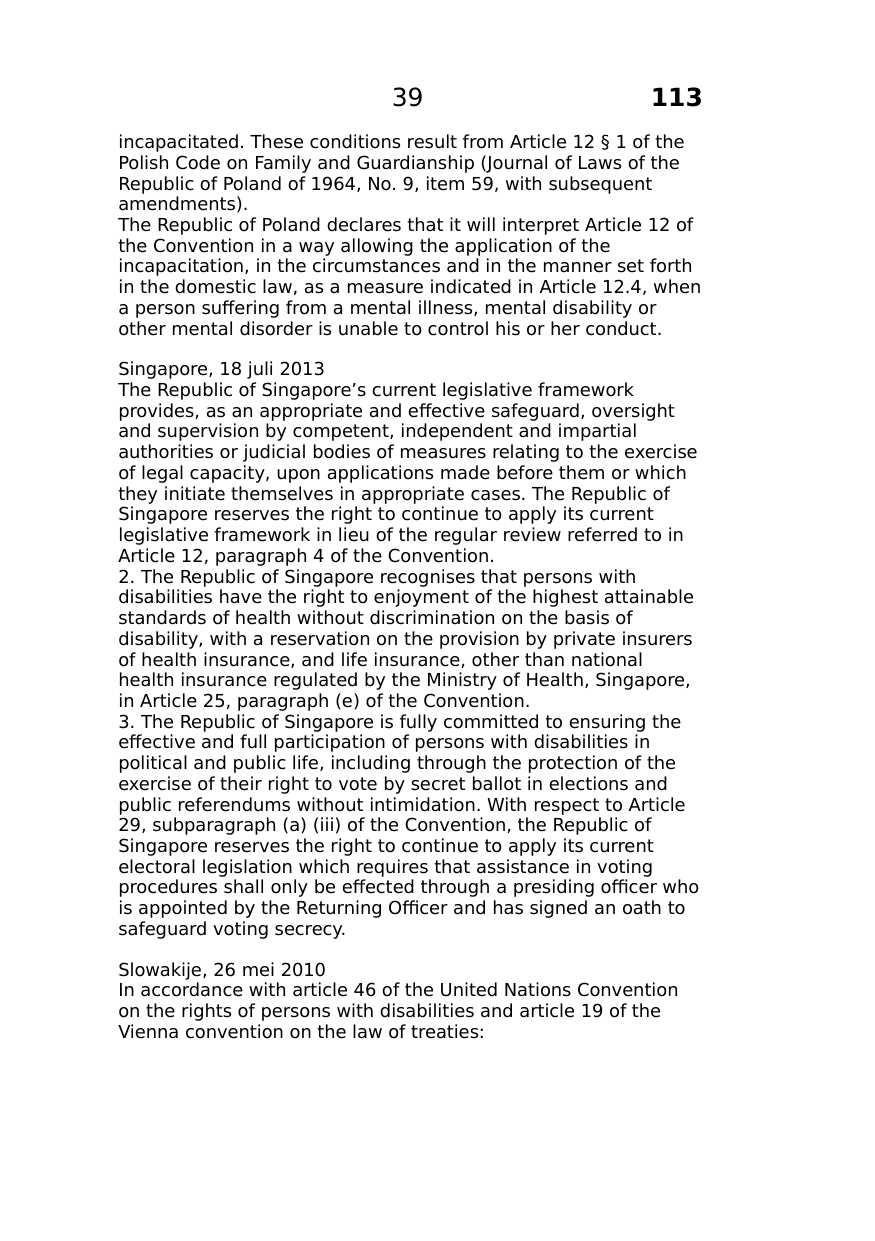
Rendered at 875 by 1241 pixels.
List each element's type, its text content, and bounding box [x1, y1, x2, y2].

text 3. The Republic of Singapore is fully committed to ensuring the effective and full participation of persons with disabilities in political and public life, including through the protection of the exercise of their right to vote by secret ballot in elections and public referendums without intimidation. With respect to Article 29, subparagraph (a) (iii) of the Convention, the Republic of Singapore reserves the right to continue to apply its current electoral legislation which requires that assistance in voting procedures shall only be effected through a presiding officer who is appointed by the Returning Officer and has signed an oath to safeguard voting secrecy. [118, 712, 703, 939]
text Singapore, 18 juli 2013 [118, 359, 703, 380]
text The Republic of Poland declares that it will interpret Article 12 of the Convention in a way allowing the application of the incapacitation, in the circumstances and in the manner set forth in the domestic law, as a measure indicated in Article 12.4, when a person suffering from a mental illness, mental disability or other mental disorder is unable to control his or her conduct. [118, 215, 703, 339]
text In accordance with article 46 of the United Nations Convention on the rights of persons with disabilities and article 19 of the Vienna convention on the law of treaties: [118, 980, 703, 1042]
text Slowakije, 26 mei 2010 [118, 959, 703, 980]
text The Republic of Singapore’s current legislative framework provides, as an appropriate and effective safeguard, oversight and supervision by competent, independent and impartial authorities or judicial bodies of measures relating to the exercise of legal capacity, upon applications made before them or which they initiate themselves in appropriate cases. The Republic of Singapore reserves the right to continue to apply its current legislative framework in lieu of the regular review referred to in Article 12, paragraph 4 of the Convention. [118, 380, 703, 566]
text incapacitated. These conditions result from Article 12 § 1 of the Polish Code on Family and Guardianship (Journal of Laws of the Republic of Poland of 1964, No. 9, item 59, with subsequent amendments). [118, 132, 703, 215]
text 2. The Republic of Singapore recognises that persons with disabilities have the right to enjoyment of the highest attainable standards of health without discrimination on the basis of disability, with a reservation on the provision by private insurers of health insurance, and life insurance, other than national health insurance regulated by the Ministry of Health, Singapore, in Article 25, paragraph (e) of the Convention. [118, 566, 703, 712]
